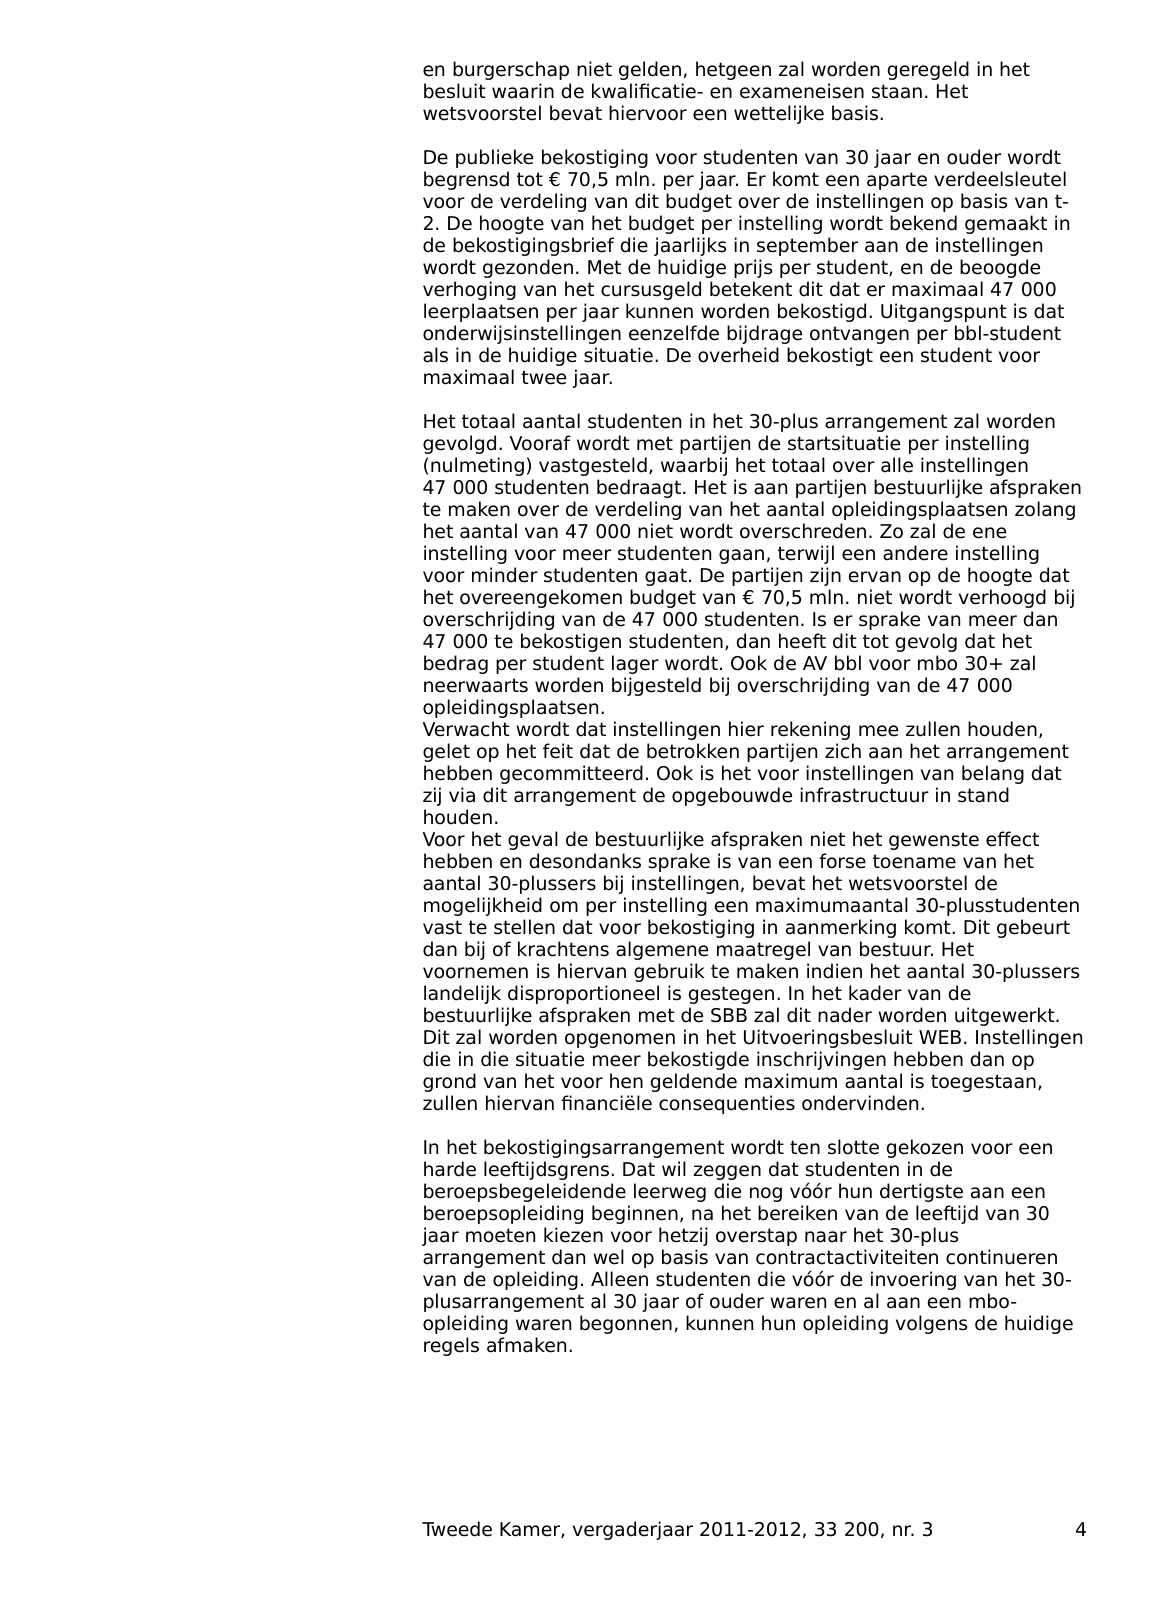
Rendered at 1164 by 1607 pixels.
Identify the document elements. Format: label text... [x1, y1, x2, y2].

text Voor het geval de bestuurlijke afspraken niet het gewenste effect hebben en desondanks sprake is van een forse toename van het aantal 30-plussers bij instellingen, bevat het wetsvoorstel de mogelijkheid om per instelling een maximumaantal 30-plusstudenten vast te stellen dat voor bekostiging in aanmerking komt. Dit gebeurt dan bij of krachtens algemene maatregel van bestuur. Het voornemen is hiervan gebruik te maken indien het aantal 30-plussers landelijk disproportioneel is gestegen. In het kader van de bestuurlijke afspraken met de SBB zal dit nader worden uitgewerkt. Dit zal worden opgenomen in het Uitvoeringsbesluit WEB. Instellingen die in die situatie meer bekostigde inschrijvingen hebben dan op grond van het voor hen geldende maximum aantal is toegestaan, zullen hiervan financiële consequenties ondervinden. [422, 829, 1087, 1114]
text en burgerschap niet gelden, hetgeen zal worden geregeld in het besluit waarin de kwalificatie- en exameneisen staan. Het wetsvoorstel bevat hiervoor een wettelijke basis. [422, 59, 1087, 125]
text In het bekostigingsarrangement wordt ten slotte gekozen voor een harde leeftijdsgrens. Dat wil zeggen dat studenten in de beroepsbegeleidende leerweg die nog vóór hun dertigste aan een beroepsopleiding beginnen, na het bereiken van de leeftijd van 30 jaar moeten kiezen voor hetzij overstap naar het 30-plus arrangement dan wel op basis van contractactiviteiten continueren van de opleiding. Alleen studenten die vóór de invoering van het 30-plusarrangement al 30 jaar of ouder waren en al aan een mbo-opleiding waren begonnen, kunnen hun opleiding volgens de huidige regels afmaken. [422, 1137, 1087, 1356]
text De publieke bekostiging voor studenten van 30 jaar en ouder wordt begrensd tot € 70,5 mln. per jaar. Er komt een aparte verdeelsleutel voor de verdeling van dit budget over de instellingen op basis van t-2. De hoogte van het budget per instelling wordt bekend gemaakt in de bekostigingsbrief die jaarlijks in september aan de instellingen wordt gezonden. Met de huidige prijs per student, en de beoogde verhoging van het cursusgeld betekent dit dat er maximaal 47 000 leerplaatsen per jaar kunnen worden bekostigd. Uitgangspunt is dat onderwijsinstellingen eenzelfde bijdrage ontvangen per bbl-student als in de huidige situatie. De overheid bekostigt een student voor maximaal twee jaar. [422, 147, 1087, 389]
text Verwacht wordt dat instellingen hier rekening mee zullen houden, gelet op het feit dat de betrokken partijen zich aan het arrangement hebben gecommitteerd. Ook is het voor instellingen van belang dat zij via dit arrangement de opgebouwde infrastructuur in stand houden. [422, 719, 1087, 829]
text Het totaal aantal studenten in het 30-plus arrangement zal worden gevolgd. Vooraf wordt met partijen de startsituatie per instelling (nulmeting) vastgesteld, waarbij het totaal over alle instellingen 47 000 studenten bedraagt. Het is aan partijen bestuurlijke afspraken te maken over de verdeling van het aantal opleidingsplaatsen zolang het aantal van 47 000 niet wordt overschreden. Zo zal de ene instelling voor meer studenten gaan, terwijl een andere instelling voor minder studenten gaat. De partijen zijn ervan op de hoogte dat het overeengekomen budget van € 70,5 mln. niet wordt verhoogd bij overschrijding van de 47 000 studenten. Is er sprake van meer dan 47 000 te bekostigen studenten, dan heeft dit tot gevolg dat het bedrag per student lager wordt. Ook de AV bbl voor mbo 30+ zal neerwaarts worden bijgesteld bij overschrijding van de 47 000 opleidingsplaatsen. [422, 411, 1087, 719]
